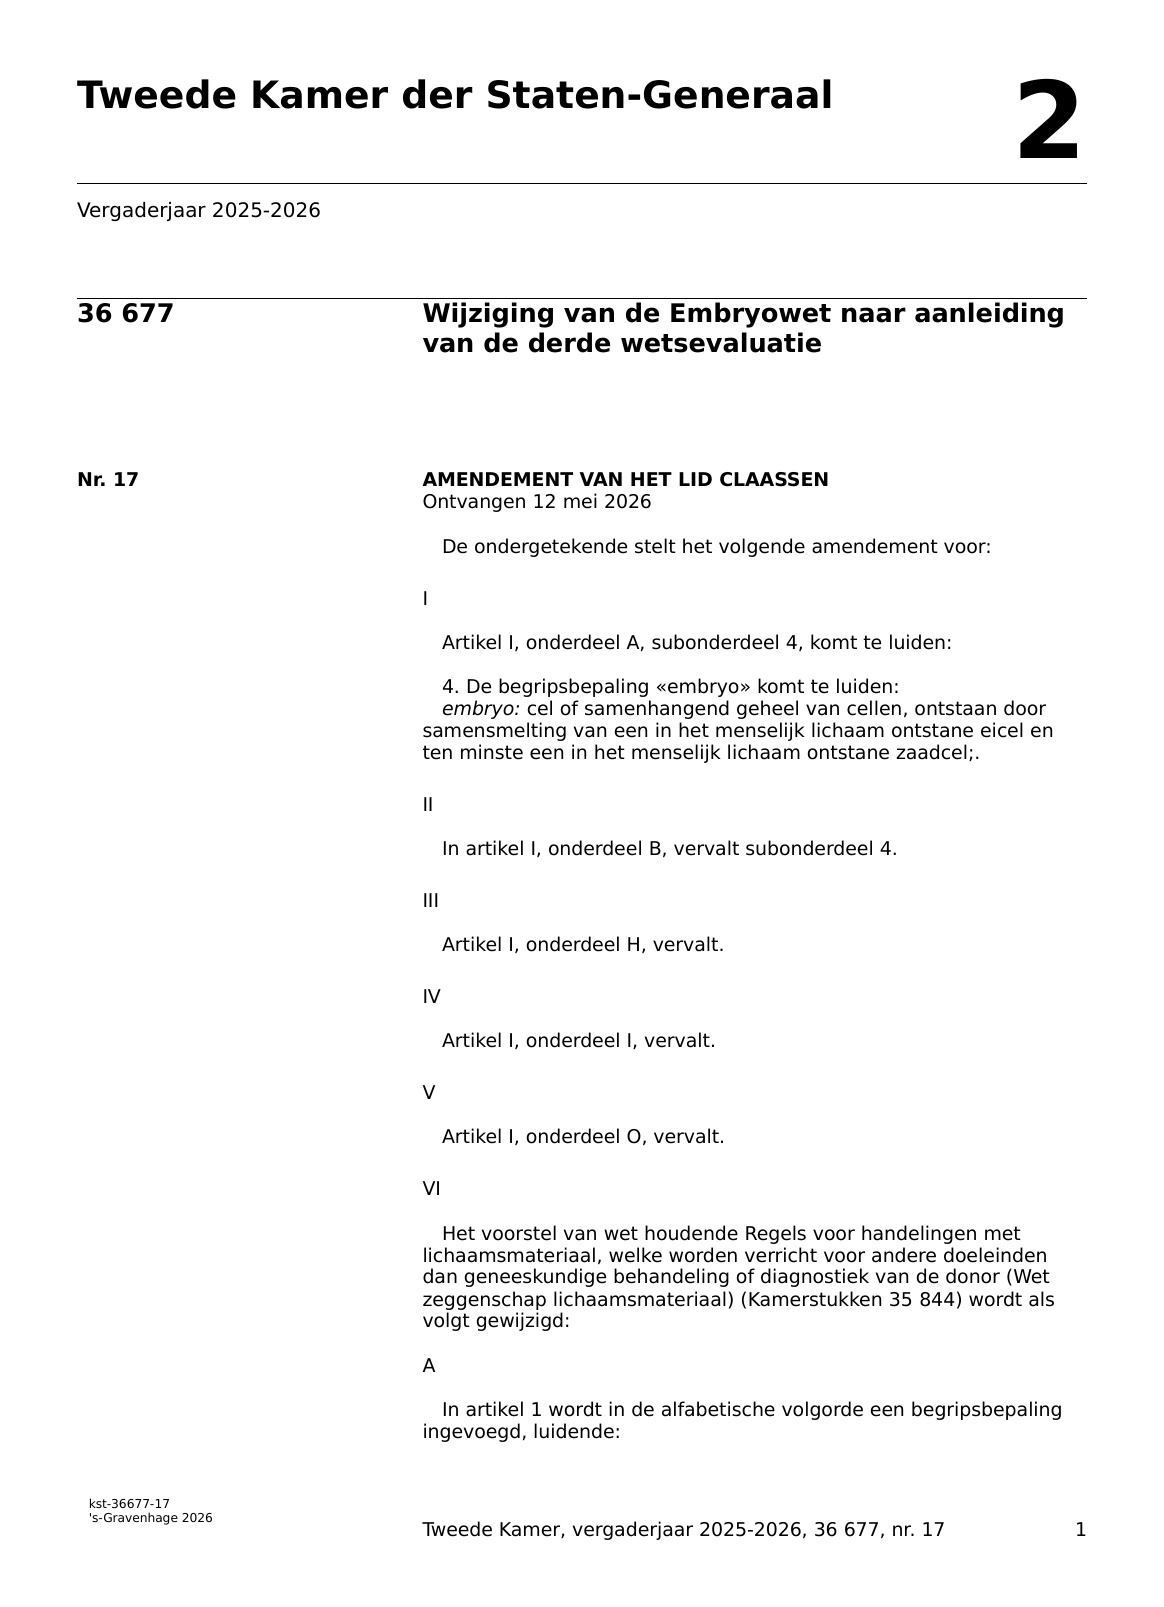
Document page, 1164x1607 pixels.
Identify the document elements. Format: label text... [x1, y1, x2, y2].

text 's-Gravenhage 2026 [88, 1511, 323, 1525]
text In artikel 1 wordt in de alfabetische volgorde een begripsbepaling ingevoegd, luidende: [422, 1399, 1087, 1443]
table_cell Vergaderjaar 2025-2026 [77, 184, 1087, 298]
subtitle II [422, 794, 1087, 816]
subtitle V [422, 1082, 1087, 1104]
subtitle Nr. 17 AMENDEMENT VAN HET LID CLAASSEN [77, 469, 1087, 491]
subtitle III [422, 890, 1087, 912]
text Artikel I, onderdeel I, vervalt. [422, 1030, 1087, 1052]
text A [422, 1354, 1087, 1377]
text kst-36677-17 [88, 1497, 323, 1511]
text In artikel I, onderdeel B, vervalt subonderdeel 4. [422, 838, 1087, 860]
table_header Tweede Kamer der Staten-Generaal [77, 59, 886, 183]
text De ondergetekende stelt het volgende amendement voor: [422, 536, 1087, 557]
text Het voorstel van wet houdende Regels voor handelingen met lichaamsmateriaal, welke worden verricht voor andere doeleinden dan geneeskundige behandeling of diagnostiek van de donor (Wet zeggenschap lichaamsmateriaal) (Kamerstukken 35 844) wordt als volgt gewijzigd: [422, 1222, 1087, 1332]
text 4. De begripsbepaling «embryo» komt te luiden: [422, 676, 1087, 698]
text Ontvangen 12 mei 2026 [422, 491, 1087, 513]
text Artikel I, onderdeel O, vervalt. [422, 1126, 1087, 1148]
subtitle IV [422, 986, 1087, 1008]
text Artikel I, onderdeel H, vervalt. [422, 934, 1087, 956]
text embryo: cel of samenhangend geheel van cellen, ontstaan door samensmelting van een in het menselijk lichaam ontstane eicel en ten minste een in het menselijk lichaam ontstane zaadcel;. [422, 698, 1087, 764]
subtitle I [422, 587, 1087, 609]
subtitle VI [422, 1178, 1087, 1200]
text Artikel I, onderdeel A, subonderdeel 4, komt te luiden: [422, 632, 1087, 654]
table_header 2 [886, 59, 1087, 183]
subtitle 36 677 Wijziging van de Embryowet naar aanleiding van de derde wetsevaluatie [77, 299, 1087, 358]
